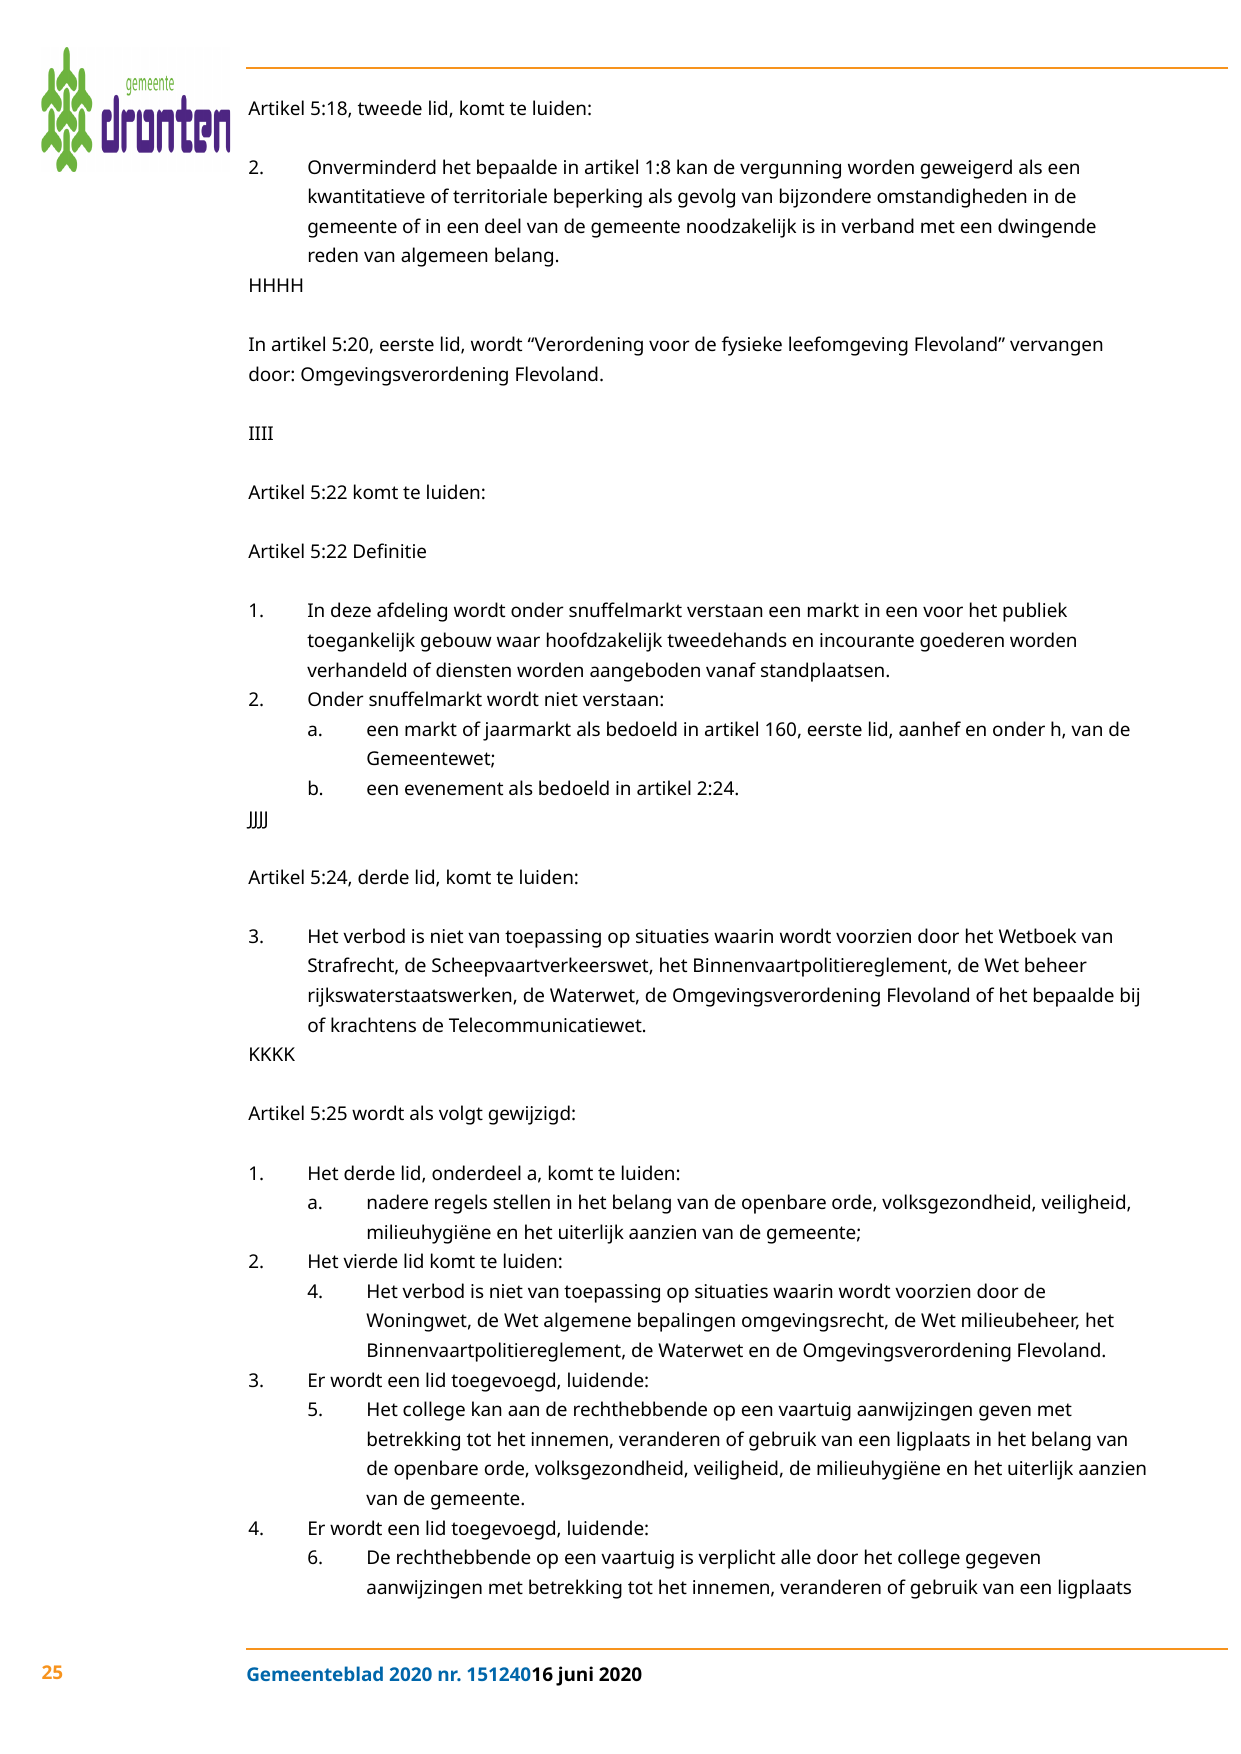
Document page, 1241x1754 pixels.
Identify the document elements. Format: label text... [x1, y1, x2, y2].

list In deze afdeling wordt onder snuffelmarkt verstaan een markt in een voor het publiek toegankelijk gebouw waar hoofdzakelijk tweedehands en incourante goederen worden verhandeld of diensten worden aangeboden vanaf standplaatsen. [248, 598, 1152, 683]
picture [41, 47, 231, 172]
list een evenement als bedoeld in artikel 2:24. [307, 775, 1152, 801]
text IIII [248, 420, 1152, 446]
text Artikel 5:18, tweede lid, komt te luiden: [248, 95, 1152, 121]
text Artikel 5:25 wordt als volgt gewijzigd: [248, 1101, 1152, 1126]
list Onverminderd het bepaalde in artikel 1:8 kan de vergunning worden geweigerd als een kwantitatieve of territoriale beperking als gevolg van bijzondere omstandigheden in de gemeente of in een deel van de gemeente noodzakelijk is in verband met een dwingende reden van algemeen belang. [248, 154, 1152, 268]
text Artikel 5:24, derde lid, komt te luiden: [248, 864, 1152, 890]
list een markt of jaarmarkt als bedoeld in artikel 160, eerste lid, aanhef en onder h, van de Gemeentewet; [307, 716, 1152, 771]
list Het vierde lid komt te luiden: [248, 1248, 1152, 1274]
list Onder snuffelmarkt wordt niet verstaan: [248, 686, 1152, 712]
text Artikel 5:22 komt te luiden: [248, 479, 1152, 505]
list Het college kan aan de rechthebbende op een vaartuig aanwijzingen geven met betrekking tot het innemen, veranderen of gebruik van een ligplaats in het belang van de openbare orde, volksgezondheid, veiligheid, de milieuhygiëne en het uiterlijk aanzien van de gemeente. [307, 1396, 1152, 1511]
list nadere regels stellen in het belang van de openbare orde, volksgezondheid, veiligheid, milieuhygiëne en het uiterlijk aanzien van de gemeente; [307, 1189, 1152, 1245]
list Er wordt een lid toegevoegd, luidende: [248, 1515, 1152, 1541]
list De rechthebbende op een vaartuig is verplicht alle door het college gegeven aanwijzingen met betrekking tot het innemen, veranderen of gebruik van een ligplaats [307, 1544, 1152, 1600]
text KKKK [248, 1041, 1152, 1067]
list Er wordt een lid toegevoegd, luidende: [248, 1367, 1152, 1393]
text In artikel 5:20, eerste lid, wordt “Verordening voor de fysieke leefomgeving Flevoland” vervangen door: Omgevingsverordening Flevoland. [248, 331, 1152, 387]
list Het verbod is niet van toepassing op situaties waarin wordt voorzien door het Wetboek van Strafrecht, de Scheepvaartverkeerswet, het Binnenvaartpolitiereglement, de Wet beheer rijkswaterstaatswerken, de Waterwet, de Omgevingsverordening Flevoland of het bepaalde bij of krachtens de Telecommunicatiewet. [248, 923, 1152, 1038]
text JJJJ [248, 805, 1152, 831]
list Het derde lid, onderdeel a, komt te luiden: [248, 1160, 1152, 1186]
text HHHH [248, 272, 1152, 298]
text Artikel 5:22 Definitie [248, 538, 1152, 564]
list Het verbod is niet van toepassing op situaties waarin wordt voorzien door de Woningwet, de Wet algemene bepalingen omgevingsrecht, de Wet milieubeheer, het Binnenvaartpolitiereglement, de Waterwet en de Omgevingsverordening Flevoland. [307, 1278, 1152, 1363]
